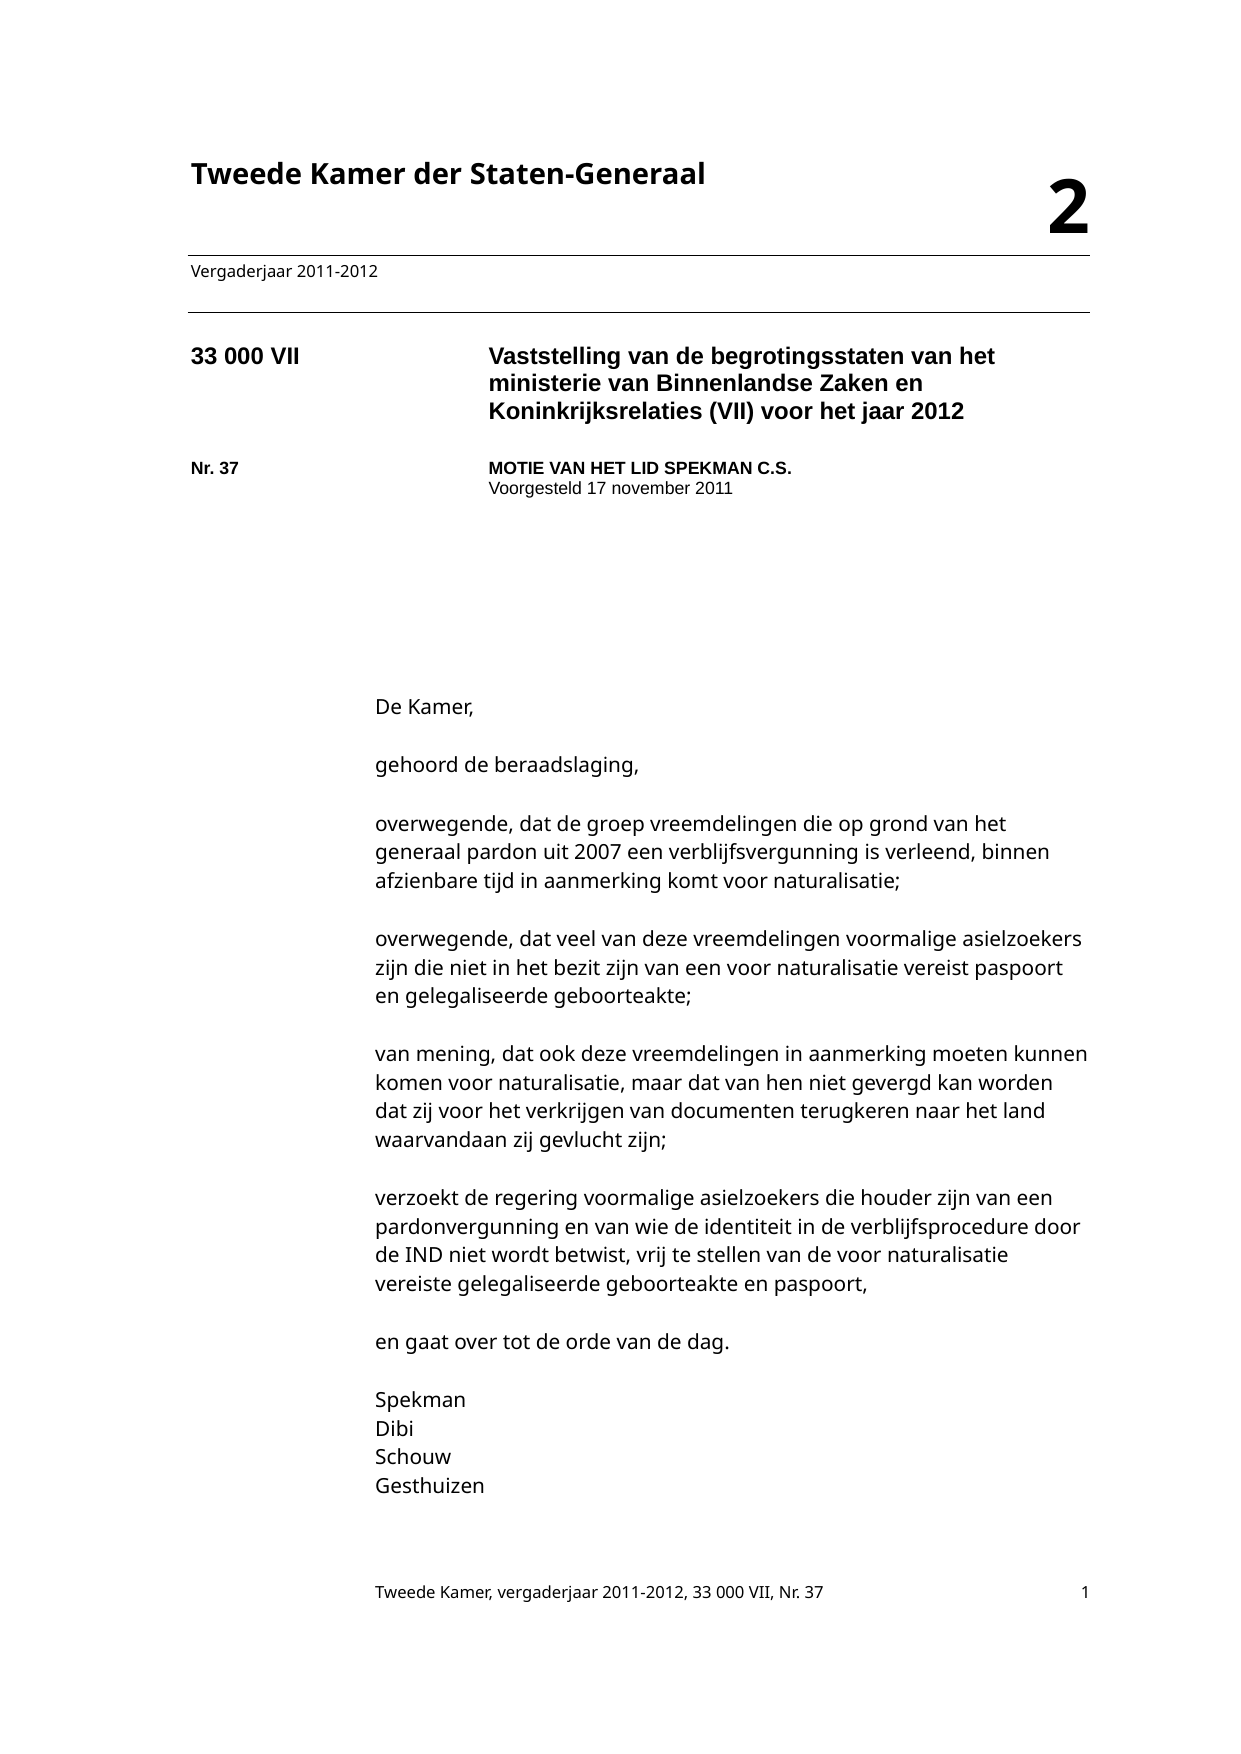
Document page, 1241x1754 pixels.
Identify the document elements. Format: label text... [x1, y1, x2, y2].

table_cell Vergaderjaar 2011-2012 [188, 256, 485, 312]
text van mening, dat ook deze vreemdelingen in aanmerking moeten kunnen komen voor naturalisatie, maar dat van hen niet gevergd kan worden dat zij voor het verkrijgen van documenten terugkeren naar het land waarvandaan zij gevlucht zijn; [375, 1039, 1090, 1153]
table_cell Vaststelling van de begrotingsstaten van het ministerie van Binnenlandse Zaken en Koninkrijksrelaties (VII) voor het jaar 2012 [485, 339, 1090, 454]
table_cell Nr. 37 [188, 455, 485, 573]
text De Kamer, [375, 692, 1090, 721]
text Gesthuizen [375, 1471, 1090, 1499]
text Schouw [375, 1442, 1090, 1471]
table_header 2 [910, 150, 1090, 255]
text gehoord de beraadslaging, [375, 751, 1090, 779]
table_cell 33 000 VII [188, 339, 485, 454]
table_cell [485, 313, 1090, 339]
table_cell [485, 256, 1090, 312]
table_cell MOTIE VAN HET LID SPEKMAN C.S. Voorgesteld 17 november 2011 [485, 455, 1090, 573]
text overwegende, dat veel van deze vreemdelingen voormalige asielzoekers zijn die niet in het bezit zijn van een voor naturalisatie vereist paspoort en gelegaliseerde geboorteakte; [375, 924, 1090, 1009]
text en gaat over tot de orde van de dag. [375, 1327, 1090, 1356]
table_header Tweede Kamer der Staten-Generaal [188, 150, 909, 255]
table_cell [188, 313, 485, 339]
text verzoekt de regering voormalige asielzoekers die houder zijn van een pardonvergunning en van wie de identiteit in de verblijfsprocedure door de IND niet wordt betwist, vrij te stellen van de voor naturalisatie vereiste gelegaliseerde geboorteakte en paspoort, [375, 1183, 1090, 1297]
text Dibi [375, 1414, 1090, 1442]
text overwegende, dat de groep vreemdelingen die op grond van het generaal pardon uit 2007 een verblijfsvergunning is verleend, binnen afzienbare tijd in aanmerking komt voor naturalisatie; [375, 809, 1090, 894]
text Spekman [375, 1386, 1090, 1414]
